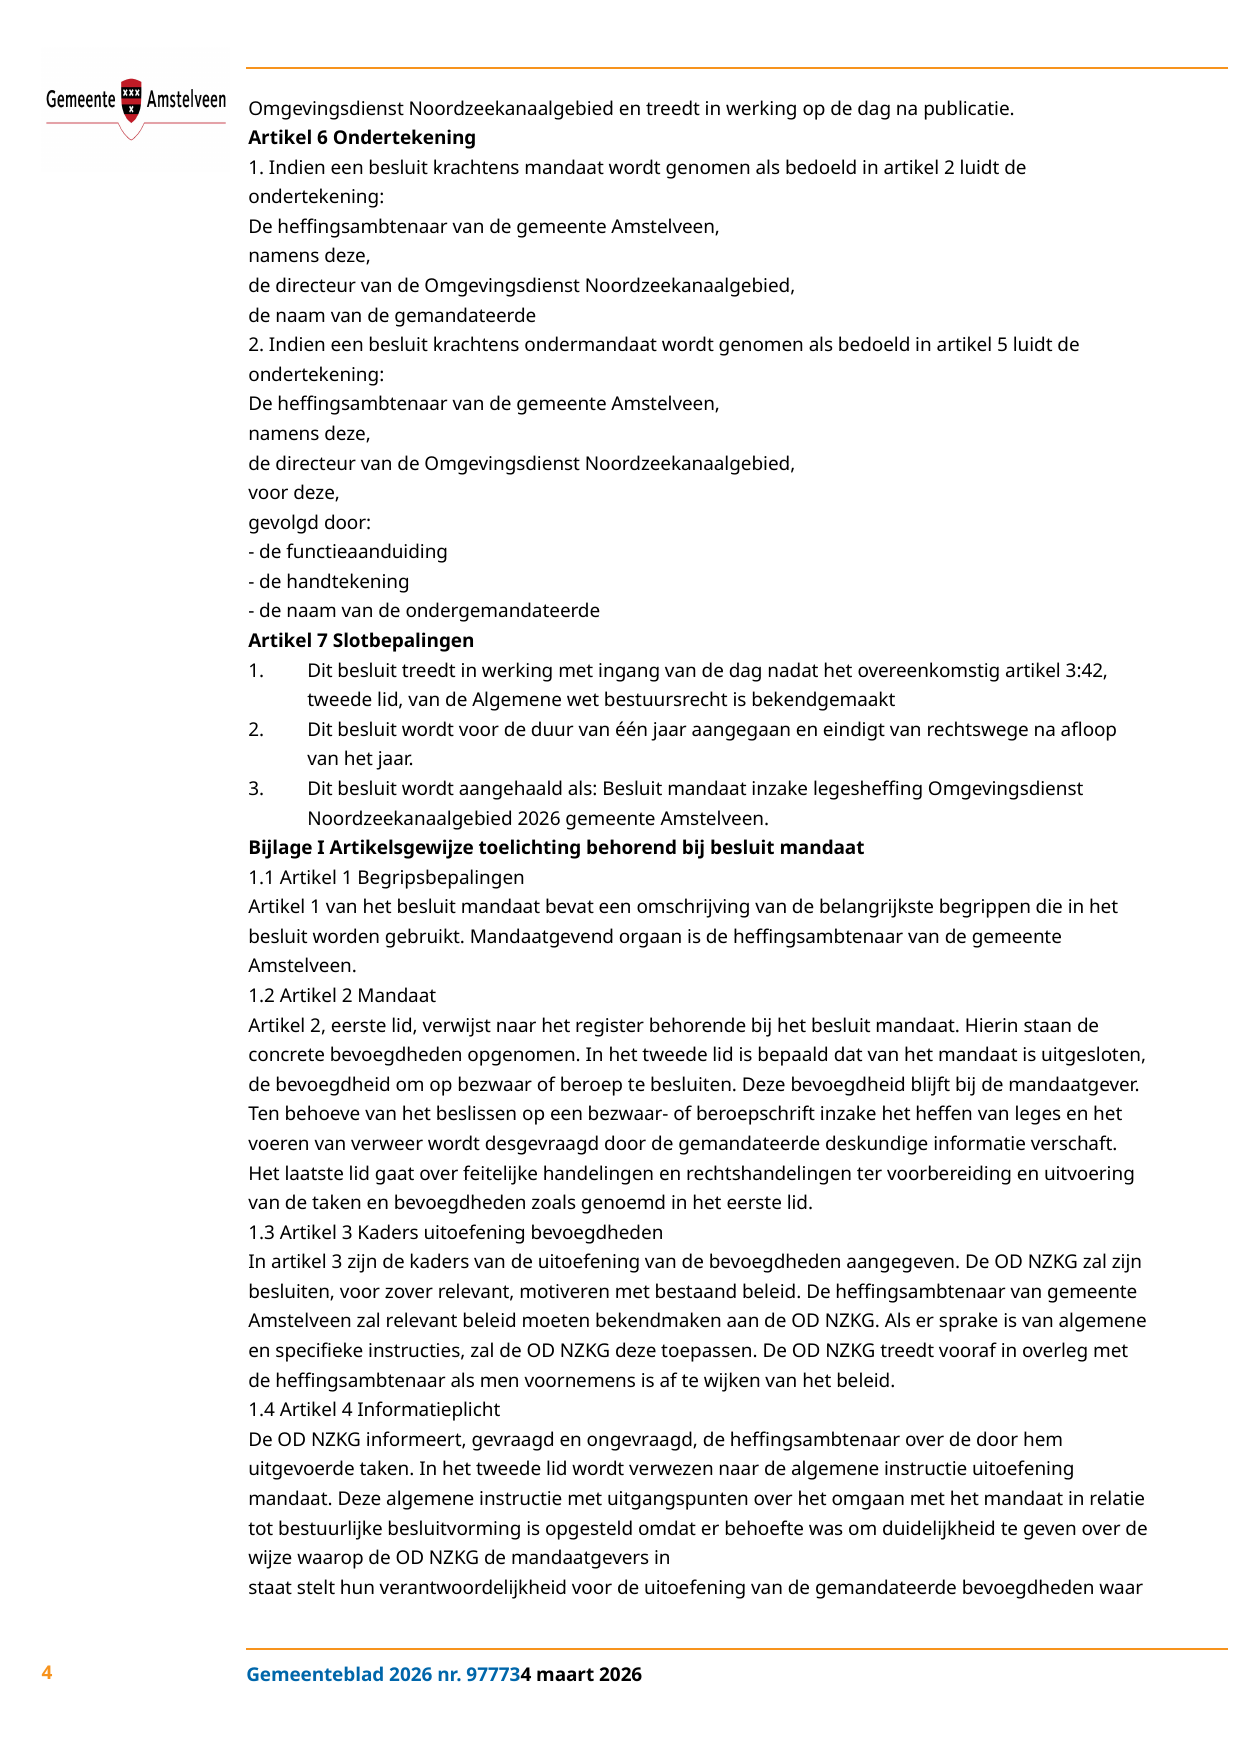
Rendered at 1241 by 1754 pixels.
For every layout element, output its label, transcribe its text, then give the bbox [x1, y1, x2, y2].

list Dit besluit treedt in werking met ingang van de dag nadat het overeenkomstig artikel 3:42, tweede lid, van de Algemene wet bestuursrecht is bekendgemaakt [248, 657, 1152, 712]
text Artikel 2, eerste lid, verwijst naar het register behorende bij het besluit mandaat. Hierin staan de concrete bevoegdheden opgenomen. In het tweede lid is bepaald dat van het mandaat is uitgesloten, de bevoegdheid om op bezwaar of beroep te besluiten. Deze bevoegdheid blijft bij de mandaatgever. Ten behoeve van het beslissen op een bezwaar- of beroepschrift inzake het heffen van leges en het voeren van verweer wordt desgevraagd door de gemandateerde deskundige informatie verschaft. [248, 1012, 1152, 1156]
text 2. Indien een besluit krachtens ondermandaat wordt genomen als bedoeld in artikel 5 luidt de ondertekening: [248, 331, 1152, 387]
text - de functieaanduiding [248, 538, 1152, 564]
text gevolgd door: [248, 509, 1152, 535]
text de directeur van de Omgevingsdienst Noordzeekanaalgebied, [248, 450, 1152, 476]
text - de naam van de ondergemandateerde [248, 598, 1152, 623]
text Artikel 7 Slotbepalingen [248, 627, 1152, 653]
text de naam van de gemandateerde [248, 302, 1152, 328]
text de directeur van de Omgevingsdienst Noordzeekanaalgebied, [248, 272, 1152, 298]
list Dit besluit wordt aangehaald als: Besluit mandaat inzake legesheffing Omgevingsdienst Noordzeekanaalgebied 2026 gemeente Amstelveen. [248, 775, 1152, 831]
text voor deze, [248, 479, 1152, 505]
picture [41, 47, 231, 172]
text In artikel 3 zijn de kaders van de uitoefening van de bevoegdheden aangegeven. De OD NZKG zal zijn besluiten, voor zover relevant, motiveren met bestaand beleid. De heffingsambtenaar van gemeente Amstelveen zal relevant beleid moeten bekendmaken aan de OD NZKG. Als er sprake is van algemene en specifieke instructies, zal de OD NZKG deze toepassen. De OD NZKG treedt vooraf in overleg met de heffingsambtenaar als men voornemens is af te wijken van het beleid. [248, 1248, 1152, 1393]
text - de handtekening [248, 568, 1152, 594]
text Het laatste lid gaat over feitelijke handelingen en rechtshandelingen ter voorbereiding en uitvoering van de taken en bevoegdheden zoals genoemd in het eerste lid. [248, 1160, 1152, 1215]
text namens deze, [248, 420, 1152, 446]
text 1.4 Artikel 4 Informatieplicht [248, 1396, 1152, 1422]
list Dit besluit wordt voor de duur van één jaar aangegaan en eindigt van rechtswege na afloop van het jaar. [248, 716, 1152, 771]
text De OD NZKG informeert, gevraagd en ongevraagd, de heffingsambtenaar over de door hem uitgevoerde taken. In het tweede lid wordt verwezen naar de algemene instructie uitoefening mandaat. Deze algemene instructie met uitgangspunten over het omgaan met het mandaat in relatie tot bestuurlijke besluitvorming is opgesteld omdat er behoefte was om duidelijkheid te geven over de wijze waarop de OD NZKG de mandaatgevers in [248, 1426, 1152, 1570]
text 1. Indien een besluit krachtens mandaat wordt genomen als bedoeld in artikel 2 luidt de ondertekening: [248, 154, 1152, 209]
text staat stelt hun verantwoordelijkheid voor de uitoefening van de gemandateerde bevoegdheden waar [248, 1574, 1152, 1600]
text De heffingsambtenaar van de gemeente Amstelveen, [248, 213, 1152, 239]
text Omgevingsdienst Noordzeekanaalgebied en treedt in werking op de dag na publicatie. [248, 95, 1152, 121]
text Artikel 1 van het besluit mandaat bevat een omschrijving van de belangrijkste begrippen die in het besluit worden gebruikt. Mandaatgevend orgaan is de heffingsambtenaar van de gemeente Amstelveen. [248, 893, 1152, 978]
text Artikel 6 Ondertekening [248, 124, 1152, 150]
text De heffingsambtenaar van de gemeente Amstelveen, [248, 391, 1152, 416]
text 1.2 Artikel 2 Mandaat [248, 982, 1152, 1008]
text 1.3 Artikel 3 Kaders uitoefening bevoegdheden [248, 1219, 1152, 1245]
text namens deze, [248, 243, 1152, 268]
text Bijlage I Artikelsgewijze toelichting behorend bij besluit mandaat [248, 834, 1152, 860]
text 1.1 Artikel 1 Begripsbepalingen [248, 864, 1152, 890]
